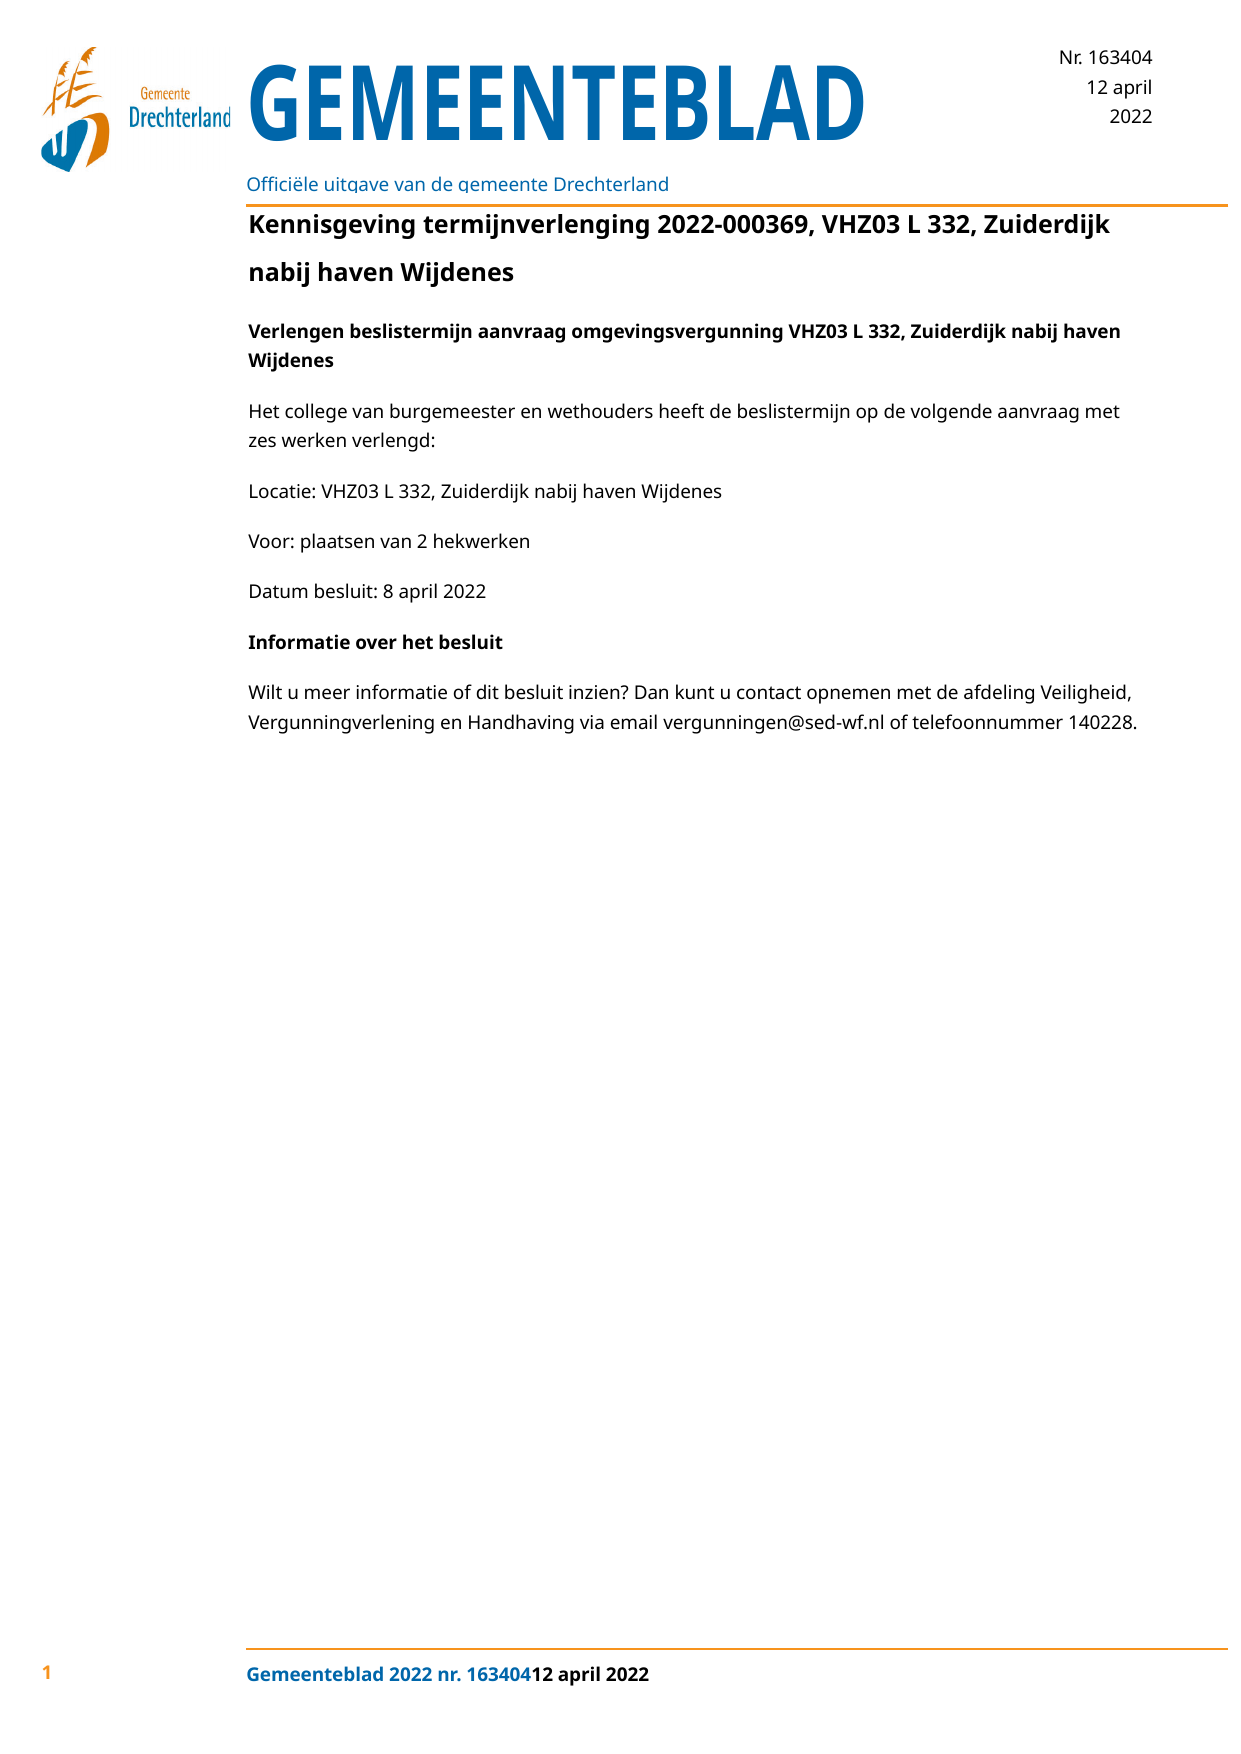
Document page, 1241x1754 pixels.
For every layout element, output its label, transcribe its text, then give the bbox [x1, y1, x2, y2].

picture [41, 158, 64, 172]
text Locatie: VHZ03 L 332, Zuiderdijk nabij haven Wijdenes [248, 478, 1152, 504]
text Datum besluit: 8 april 2022 [248, 579, 1152, 604]
text Informatie over het besluit [248, 629, 1152, 655]
text Verlengen beslistermijn aanvraag omgevingsvergunning VHZ03 L 332, Zuiderdijk nabij haven Wijdenes [248, 318, 1152, 373]
text Het college van burgemeester en wethouders heeft de beslistermijn op de volgende aanvraag met zes werken verlengd: [248, 398, 1152, 453]
text Wilt u meer informatie of dit besluit inzien? Dan kunt u contact opnemen met de afdeling Veiligheid, Vergunningverlening en Handhaving via email vergunningen@sed-wf.nl of telefoonnummer 140228. [248, 679, 1152, 735]
picture [226, 115, 231, 124]
text Kennisgeving termijnverlenging 2022-000369, VHZ03 L 332, Zuiderdijk nabij haven Wijdenes [248, 207, 1152, 288]
picture [41, 47, 231, 172]
text Voor: plaatsen van 2 hekwerken [248, 528, 1152, 554]
